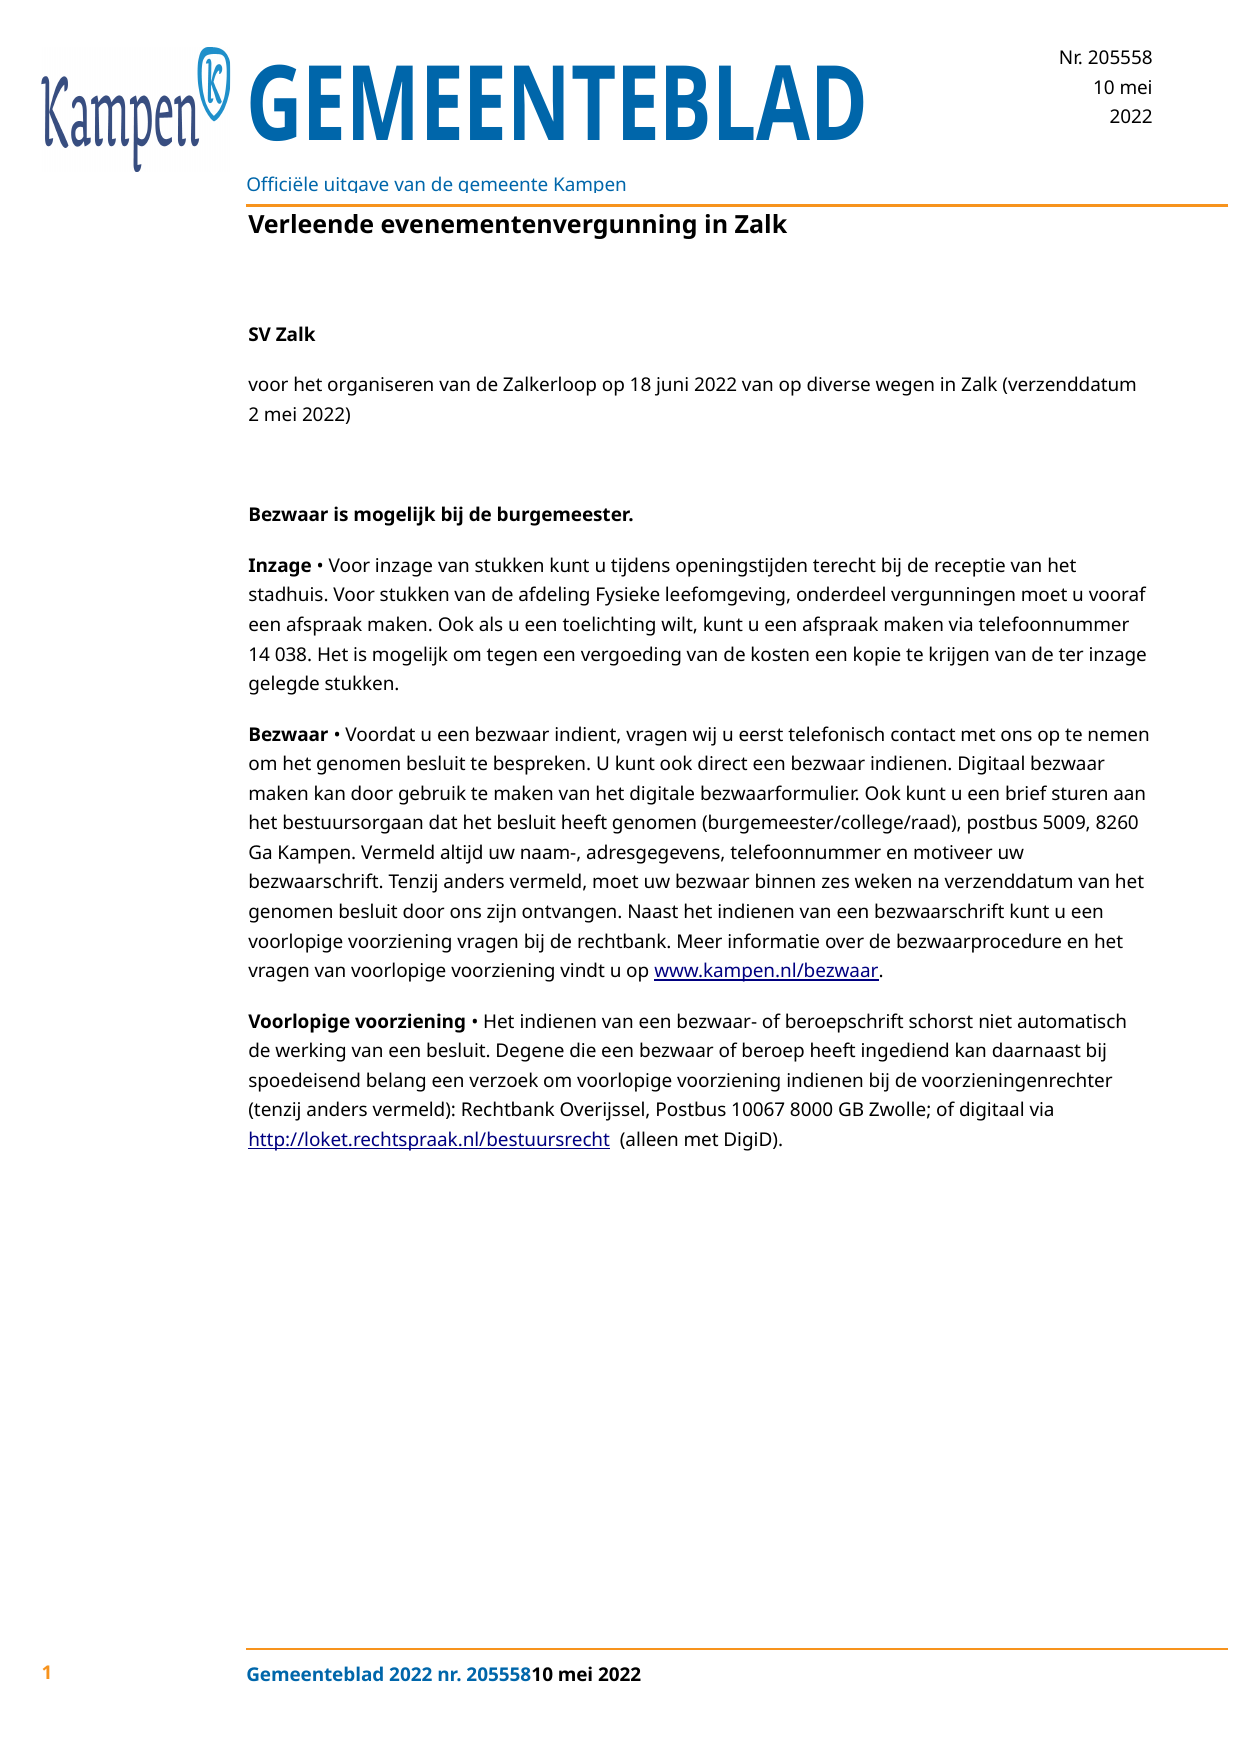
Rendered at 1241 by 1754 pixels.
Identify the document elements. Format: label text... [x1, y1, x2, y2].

picture [41, 47, 231, 172]
text Bezwaar is mogelijk bij de burgemeester. [248, 502, 1152, 527]
text SV Zalk [248, 321, 1152, 346]
text Bezwaar • Voordat u een bezwaar indient, vragen wij u eerst telefonisch contact met ons op te nemen om het genomen besluit te bespreken. U kunt ook direct een bezwaar indienen. Digitaal bezwaar maken kan door gebruik te maken van het digitale bezwaarformulier. Ook kunt u een brief sturen aan het bestuursorgaan dat het besluit heeft genomen (burgemeester/college/raad), postbus 5009, 8260 Ga Kampen. Vermeld altijd uw naam-, adresgegevens, telefoonnummer en motiveer uw bezwaarschrift. Tenzij anders vermeld, moet uw bezwaar binnen zes weken na verzenddatum van het genomen besluit door ons zijn ontvangen. Naast het indienen van een bezwaarschrift kunt u een voorlopige voorziening vragen bij de rechtbank. Meer informatie over de bezwaarprocedure en het vragen van voorlopige voorziening vindt u op www.kampen.nl/bezwaar. [248, 721, 1152, 983]
text Verleende evenementenvergunning in Zalk [248, 207, 1152, 241]
text voor het organiseren van de Zalkerloop op 18 juni 2022 van op diverse wegen in Zalk (verzenddatum 2 mei 2022) [248, 371, 1152, 426]
text Voorlopige voorziening • Het indienen van een bezwaar- of beroepschrift schorst niet automatisch de werking van een besluit. Degene die een bezwaar of beroep heeft ingediend kan daarnaast bij spoedeisend belang een verzoek om voorlopige voorziening indienen bij de voorzieningenrechter (tenzij anders vermeld): Rechtbank Overijssel, Postbus 10067 8000 GB Zwolle; of digitaal via http://loket.rechtspraak.nl/bestuursrecht (alleen met DigiD). [248, 1008, 1152, 1152]
text Inzage • Voor inzage van stukken kunt u tijdens openingstijden terecht bij de receptie van het stadhuis. Voor stukken van de afdeling Fysieke leefomgeving, onderdeel vergunningen moet u vooraf een afspraak maken. Ook als u een toelichting wilt, kunt u een afspraak maken via telefoonnummer 14 038. Het is mogelijk om tegen een vergoeding van de kosten een kopie te krijgen van de ter inzage gelegde stukken. [248, 552, 1152, 696]
